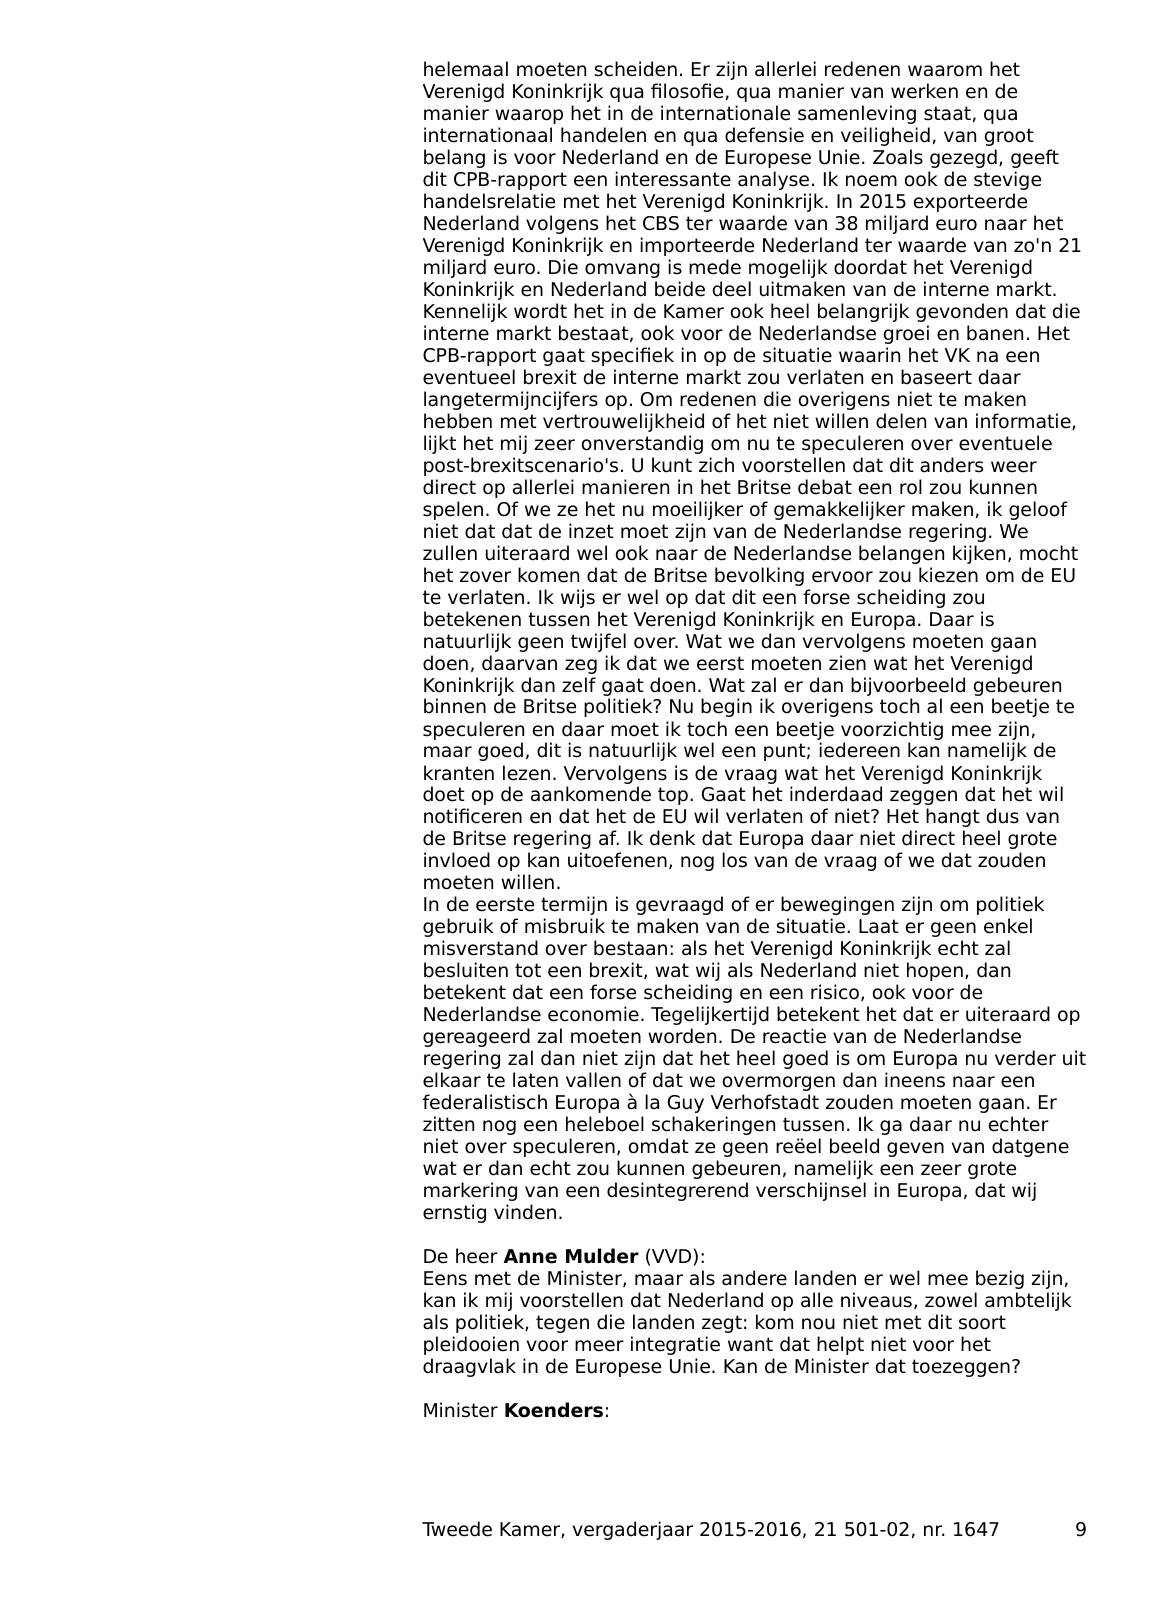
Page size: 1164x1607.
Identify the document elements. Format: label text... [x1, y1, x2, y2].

text helemaal moeten scheiden. Er zijn allerlei redenen waarom het Verenigd Koninkrijk qua filosofie, qua manier van werken en de manier waarop het in de internationale samenleving staat, qua internationaal handelen en qua defensie en veiligheid, van groot belang is voor Nederland en de Europese Unie. Zoals gezegd, geeft dit CPB-rapport een interessante analyse. Ik noem ook de stevige handelsrelatie met het Verenigd Koninkrijk. In 2015 exporteerde Nederland volgens het CBS ter waarde van 38 miljard euro naar het Verenigd Koninkrijk en importeerde Nederland ter waarde van zo'n 21 miljard euro. Die omvang is mede mogelijk doordat het Verenigd Koninkrijk en Nederland beide deel uitmaken van de interne markt. Kennelijk wordt het in de Kamer ook heel belangrijk gevonden dat die interne markt bestaat, ook voor de Nederlandse groei en banen. Het CPB-rapport gaat specifiek in op de situatie waarin het VK na een eventueel brexit de interne markt zou verlaten en baseert daar langetermijncijfers op. Om redenen die overigens niet te maken hebben met vertrouwelijkheid of het niet willen delen van informatie, lijkt het mij zeer onverstandig om nu te speculeren over eventuele post-brexitscenario's. U kunt zich voorstellen dat dit anders weer direct op allerlei manieren in het Britse debat een rol zou kunnen spelen. Of we ze het nu moeilijker of gemakkelijker maken, ik geloof niet dat dat de inzet moet zijn van de Nederlandse regering. We zullen uiteraard wel ook naar de Nederlandse belangen kijken, mocht het zover komen dat de Britse bevolking ervoor zou kiezen om de EU te verlaten. Ik wijs er wel op dat dit een forse scheiding zou betekenen tussen het Verenigd Koninkrijk en Europa. Daar is natuurlijk geen twijfel over. Wat we dan vervolgens moeten gaan doen, daarvan zeg ik dat we eerst moeten zien wat het Verenigd Koninkrijk dan zelf gaat doen. Wat zal er dan bijvoorbeeld gebeuren binnen de Britse politiek? Nu begin ik overigens toch al een beetje te speculeren en daar moet ik toch een beetje voorzichtig mee zijn, maar goed, dit is natuurlijk wel een punt; iedereen kan namelijk de kranten lezen. Vervolgens is de vraag wat het Verenigd Koninkrijk doet op de aankomende top. Gaat het inderdaad zeggen dat het wil notificeren en dat het de EU wil verlaten of niet? Het hangt dus van de Britse regering af. Ik denk dat Europa daar niet direct heel grote invloed op kan uitoefenen, nog los van de vraag of we dat zouden moeten willen. [422, 59, 1087, 894]
text De heer Anne Mulder (VVD): [422, 1246, 1087, 1268]
text In de eerste termijn is gevraagd of er bewegingen zijn om politiek gebruik of misbruik te maken van de situatie. Laat er geen enkel misverstand over bestaan: als het Verenigd Koninkrijk echt zal besluiten tot een brexit, wat wij als Nederland niet hopen, dan betekent dat een forse scheiding en een risico, ook voor de Nederlandse economie. Tegelijkertijd betekent het dat er uiteraard op gereageerd zal moeten worden. De reactie van de Nederlandse regering zal dan niet zijn dat het heel goed is om Europa nu verder uit elkaar te laten vallen of dat we overmorgen dan ineens naar een federalistisch Europa à la Guy Verhofstadt zouden moeten gaan. Er zitten nog een heleboel schakeringen tussen. Ik ga daar nu echter niet over speculeren, omdat ze geen reëel beeld geven van datgene wat er dan echt zou kunnen gebeuren, namelijk een zeer grote markering van een desintegrerend verschijnsel in Europa, dat wij ernstig vinden. [422, 894, 1087, 1224]
text Eens met de Minister, maar als andere landen er wel mee bezig zijn, kan ik mij voorstellen dat Nederland op alle niveaus, zowel ambtelijk als politiek, tegen die landen zegt: kom nou niet met dit soort pleidooien voor meer integratie want dat helpt niet voor het draagvlak in de Europese Unie. Kan de Minister dat toezeggen? [422, 1268, 1087, 1378]
text Minister Koenders: [422, 1400, 1087, 1422]
